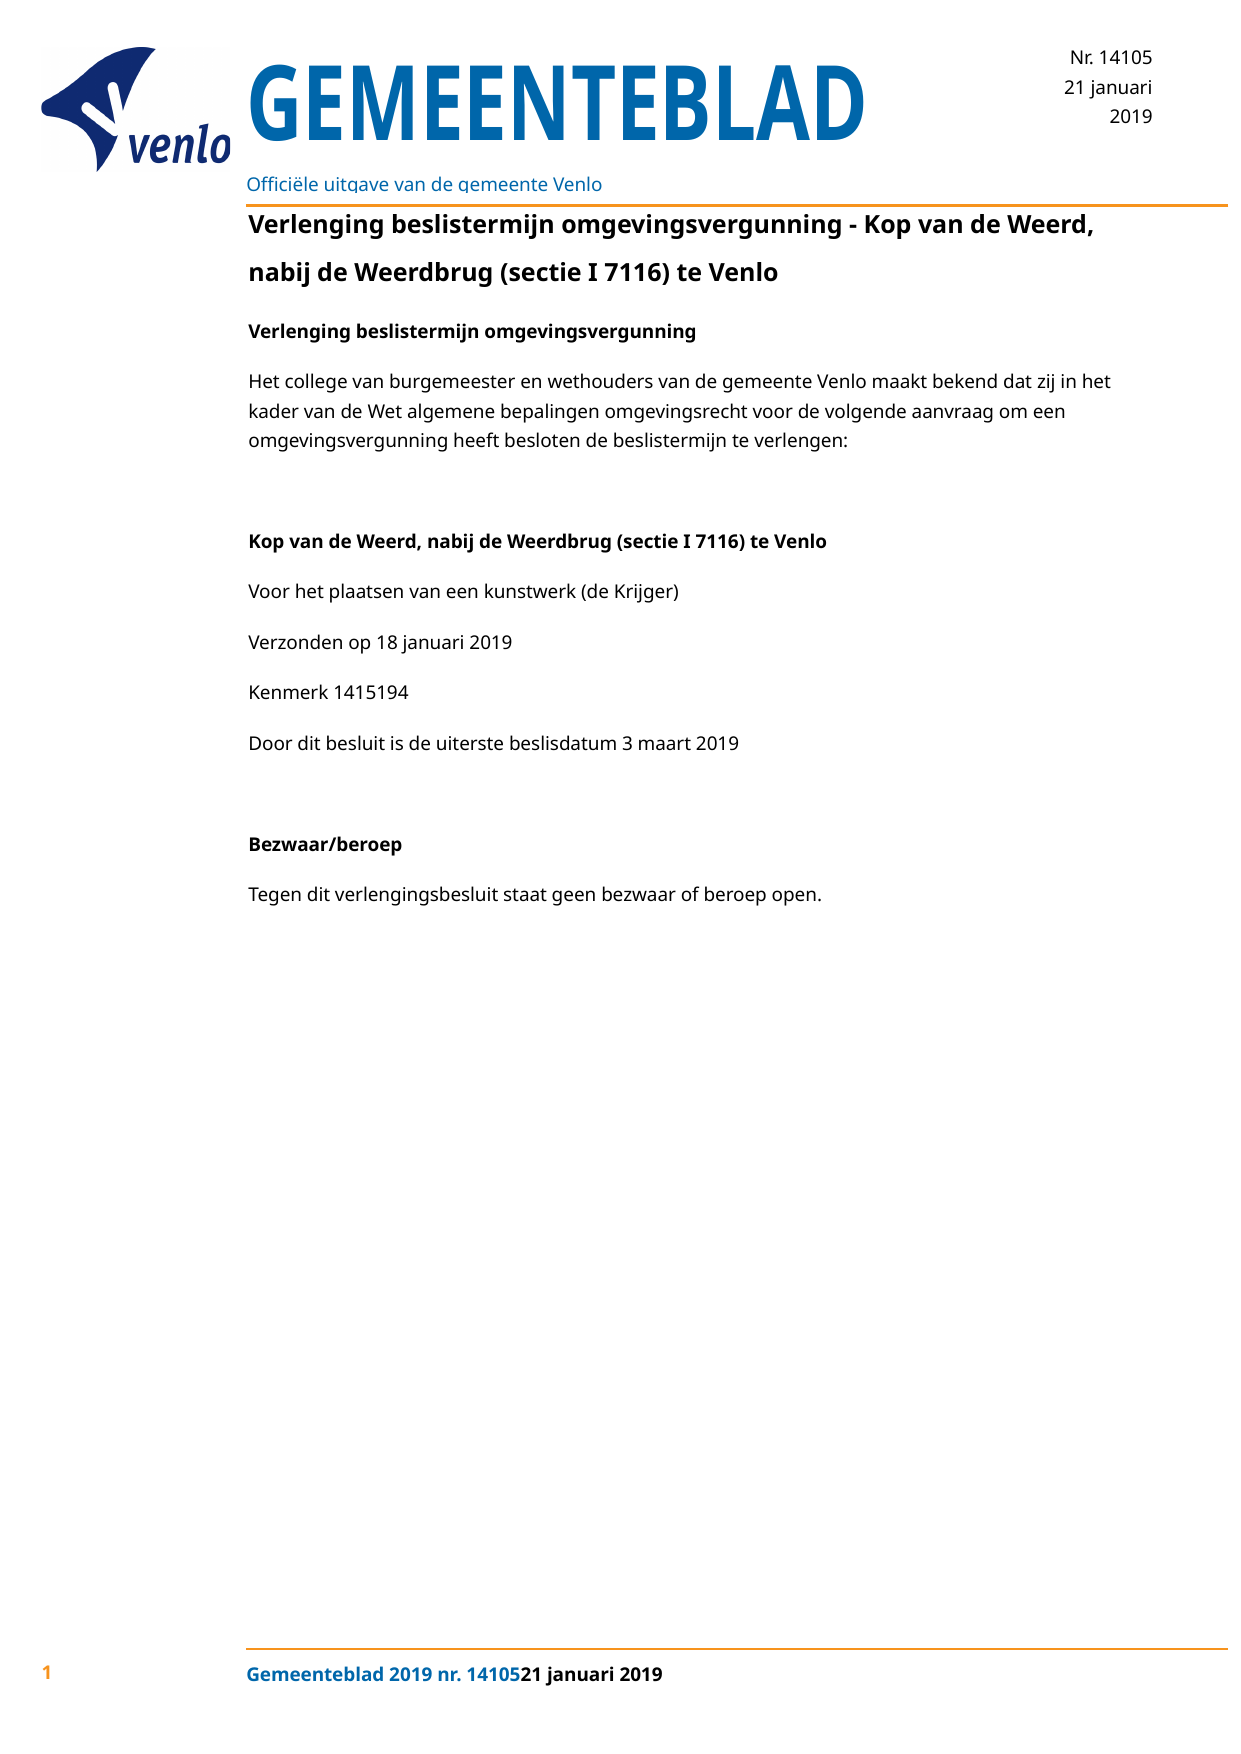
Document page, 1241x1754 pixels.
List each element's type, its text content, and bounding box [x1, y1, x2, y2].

text Verzonden op 18 januari 2019 [248, 629, 1152, 655]
picture [41, 47, 231, 172]
text Bezwaar/beroep [248, 831, 1152, 857]
text Verlenging beslistermijn omgevingsvergunning - Kop van de Weerd, nabij de Weerdbrug (sectie I 7116) te Venlo [248, 207, 1152, 288]
text Kop van de Weerd, nabij de Weerdbrug (sectie I 7116) te Venlo [248, 528, 1152, 554]
text Verlenging beslistermijn omgevingsvergunning [248, 318, 1152, 344]
text Door dit besluit is de uiterste beslisdatum 3 maart 2019 [248, 730, 1152, 756]
text Voor het plaatsen van een kunstwerk (de Krijger) [248, 579, 1152, 604]
text Kenmerk 1415194 [248, 679, 1152, 705]
text Het college van burgemeester en wethouders van de gemeente Venlo maakt bekend dat zij in het kader van de Wet algemene bepalingen omgevingsrecht voor de volgende aanvraag om een omgevingsvergunning heeft besloten de beslistermijn te verlengen: [248, 368, 1152, 453]
text Tegen dit verlengingsbesluit staat geen bezwaar of beroep open. [248, 881, 1152, 907]
